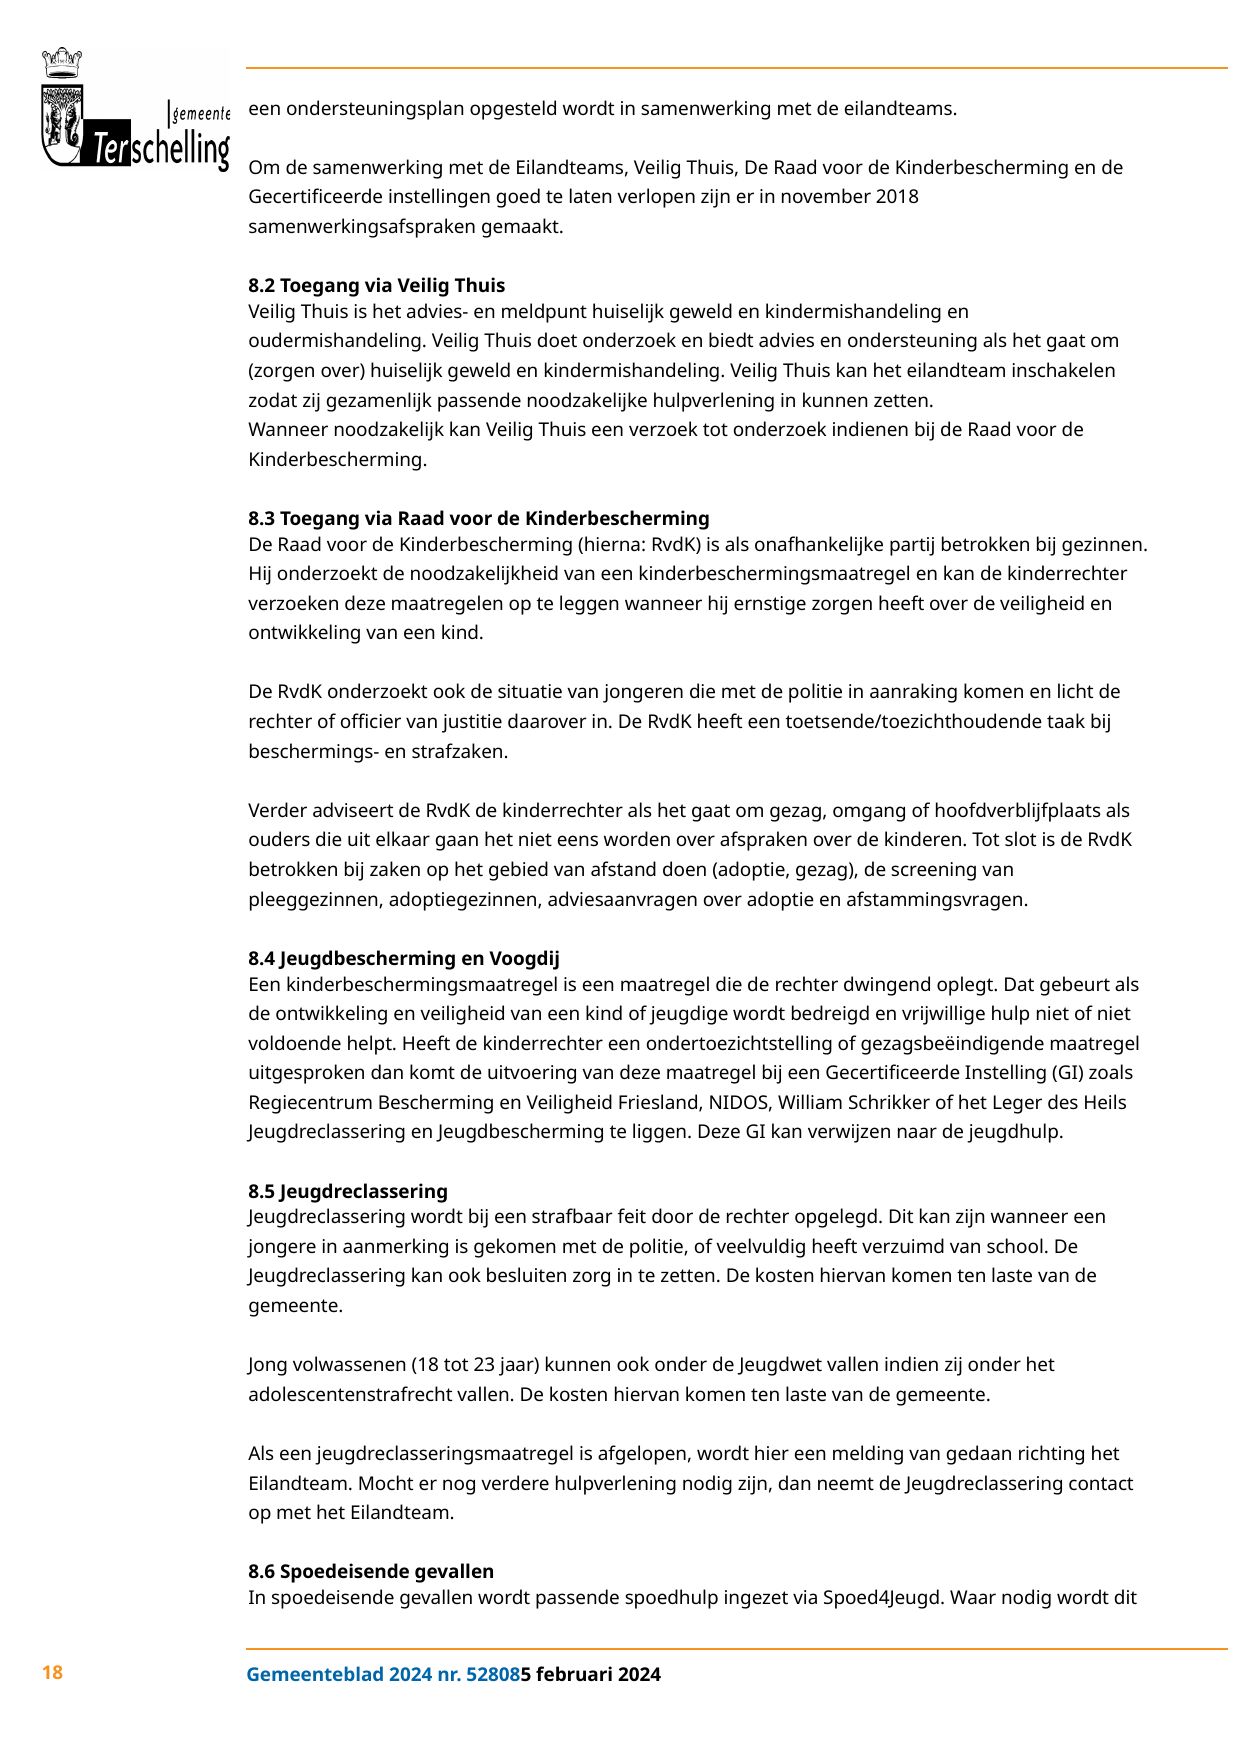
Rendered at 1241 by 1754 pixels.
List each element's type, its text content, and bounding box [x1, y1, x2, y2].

text 8.6 Spoedeisende gevallen [248, 1558, 1152, 1584]
text Wanneer noodzakelijk kan Veilig Thuis een verzoek tot onderzoek indienen bij de Raad voor de Kinderbescherming. [248, 416, 1152, 472]
text Als een jeugdreclasseringsmaatregel is afgelopen, wordt hier een melding van gedaan richting het Eilandteam. Mocht er nog verdere hulpverlening nodig zijn, dan neemt de Jeugdreclassering contact op met het Eilandteam. [248, 1440, 1152, 1525]
text De RvdK onderzoekt ook de situatie van jongeren die met de politie in aanraking komen en licht de rechter of officier van justitie daarover in. De RvdK heeft een toetsende/toezichthoudende taak bij beschermings- en strafzaken. [248, 679, 1152, 764]
text De Raad voor de Kinderbescherming (hierna: RvdK) is als onafhankelijke partij betrokken bij gezinnen. Hij onderzoekt de noodzakelijkheid van een kinderbeschermingsmaatregel en kan de kinderrechter verzoeken deze maatregelen op te leggen wanneer hij ernstige zorgen heeft over de veiligheid en ontwikkeling van een kind. [248, 531, 1152, 645]
text Veilig Thuis is het advies- en meldpunt huiselijk geweld en kindermishandeling en oudermishandeling. Veilig Thuis doet onderzoek en biedt advies en ondersteuning als het gaat om (zorgen over) huiselijk geweld en kindermishandeling. Veilig Thuis kan het eilandteam inschakelen zodat zij gezamenlijk passende noodzakelijke hulpverlening in kunnen zetten. [248, 298, 1152, 412]
text Jong volwassenen (18 tot 23 jaar) kunnen ook onder de Jeugdwet vallen indien zij onder het adolescentenstrafrecht vallen. De kosten hiervan komen ten laste van de gemeente. [248, 1351, 1152, 1407]
text 8.5 Jeugdreclassering [248, 1178, 1152, 1203]
text een ondersteuningsplan opgesteld wordt in samenwerking met de eilandteams. [248, 95, 1152, 121]
text Jeugdreclassering wordt bij een strafbaar feit door de rechter opgelegd. Dit kan zijn wanneer een jongere in aanmerking is gekomen met de politie, of veelvuldig heeft verzuimd van school. De Jeugdreclassering kan ook besluiten zorg in te zetten. De kosten hiervan komen ten laste van de gemeente. [248, 1203, 1152, 1318]
text Om de samenwerking met de Eilandteams, Veilig Thuis, De Raad voor de Kinderbescherming en de Gecertificeerde instellingen goed te laten verlopen zijn er in november 2018 samenwerkingsafspraken gemaakt. [248, 154, 1152, 239]
text Verder adviseert de RvdK de kinderrechter als het gaat om gezag, omgang of hoofdverblijfplaats als ouders die uit elkaar gaan het niet eens worden over afspraken over de kinderen. Tot slot is de RvdK betrokken bij zaken op het gebied van afstand doen (adoptie, gezag), de screening van pleeggezinnen, adoptiegezinnen, adviesaanvragen over adoptie en afstammingsvragen. [248, 797, 1152, 912]
text 8.4 Jeugdbescherming en Voogdij [248, 945, 1152, 971]
picture [41, 47, 231, 172]
text 8.3 Toegang via Raad voor de Kinderbescherming [248, 505, 1152, 531]
text 8.2 Toegang via Veilig Thuis [248, 272, 1152, 298]
text In spoedeisende gevallen wordt passende spoedhulp ingezet via Spoed4Jeugd. Waar nodig wordt dit [248, 1584, 1152, 1610]
text Een kinderbeschermingsmaatregel is een maatregel die de rechter dwingend oplegt. Dat gebeurt als de ontwikkeling en veiligheid van een kind of jeugdige wordt bedreigd en vrijwillige hulp niet of niet voldoende helpt. Heeft de kinderrechter een ondertoezichtstelling of gezagsbeëindigende maatregel uitgesproken dan komt de uitvoering van deze maatregel bij een Gecertificeerde Instelling (GI) zoals Regiecentrum Bescherming en Veiligheid Friesland, NIDOS, William Schrikker of het Leger des Heils Jeugdreclassering en Jeugdbescherming te liggen. Deze GI kan verwijzen naar de jeugdhulp. [248, 971, 1152, 1144]
